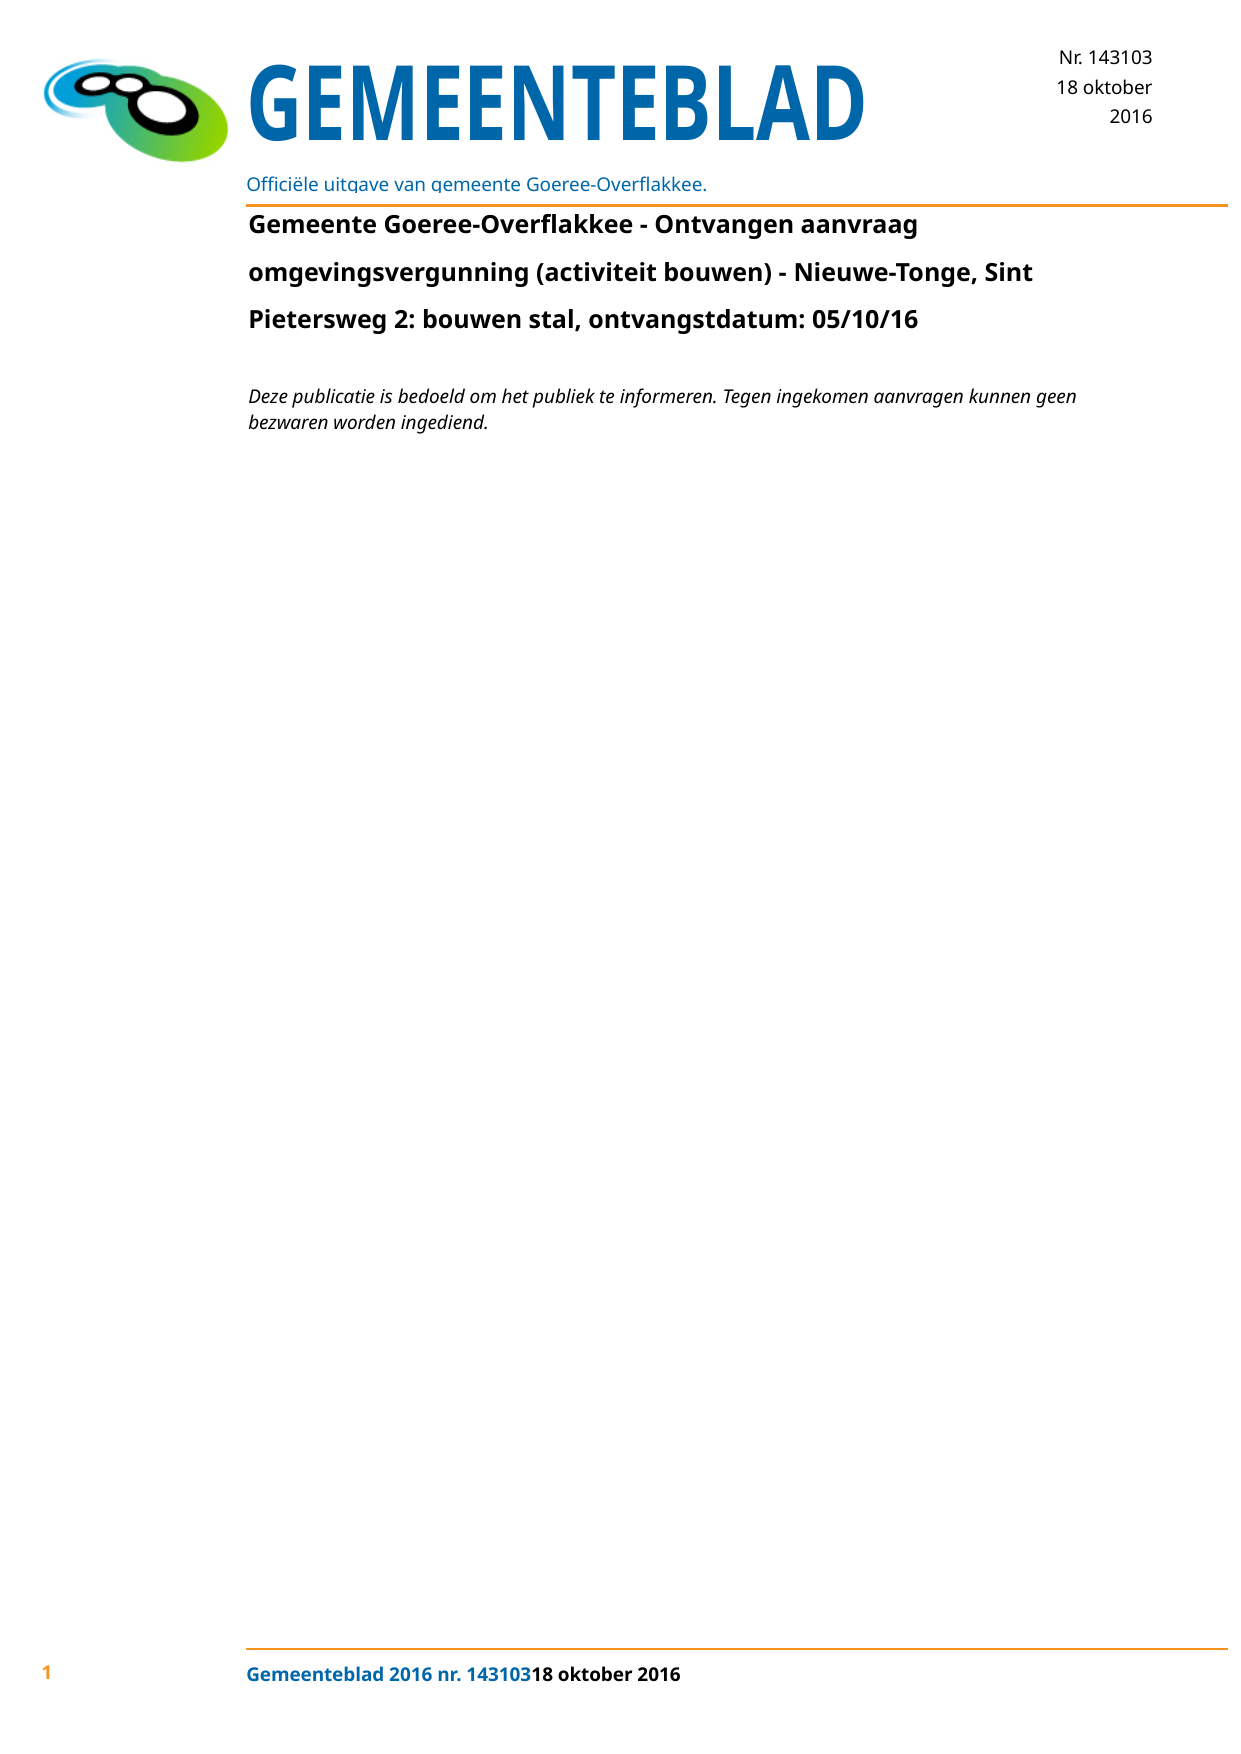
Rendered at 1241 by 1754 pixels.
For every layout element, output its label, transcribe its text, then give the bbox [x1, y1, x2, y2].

text Gemeente Goeree-Overflakkee - Ontvangen aanvraag omgevingsvergunning (activiteit bouwen) - Nieuwe-Tonge, Sint Pietersweg 2: bouwen stal, ontvangstdatum: 05/10/16 [248, 207, 1152, 336]
text Deze publicatie is bedoeld om het publiek te informeren. Tegen ingekomen aanvragen kunnen geen bezwaren worden ingediend. [248, 384, 1152, 435]
picture [41, 47, 231, 172]
